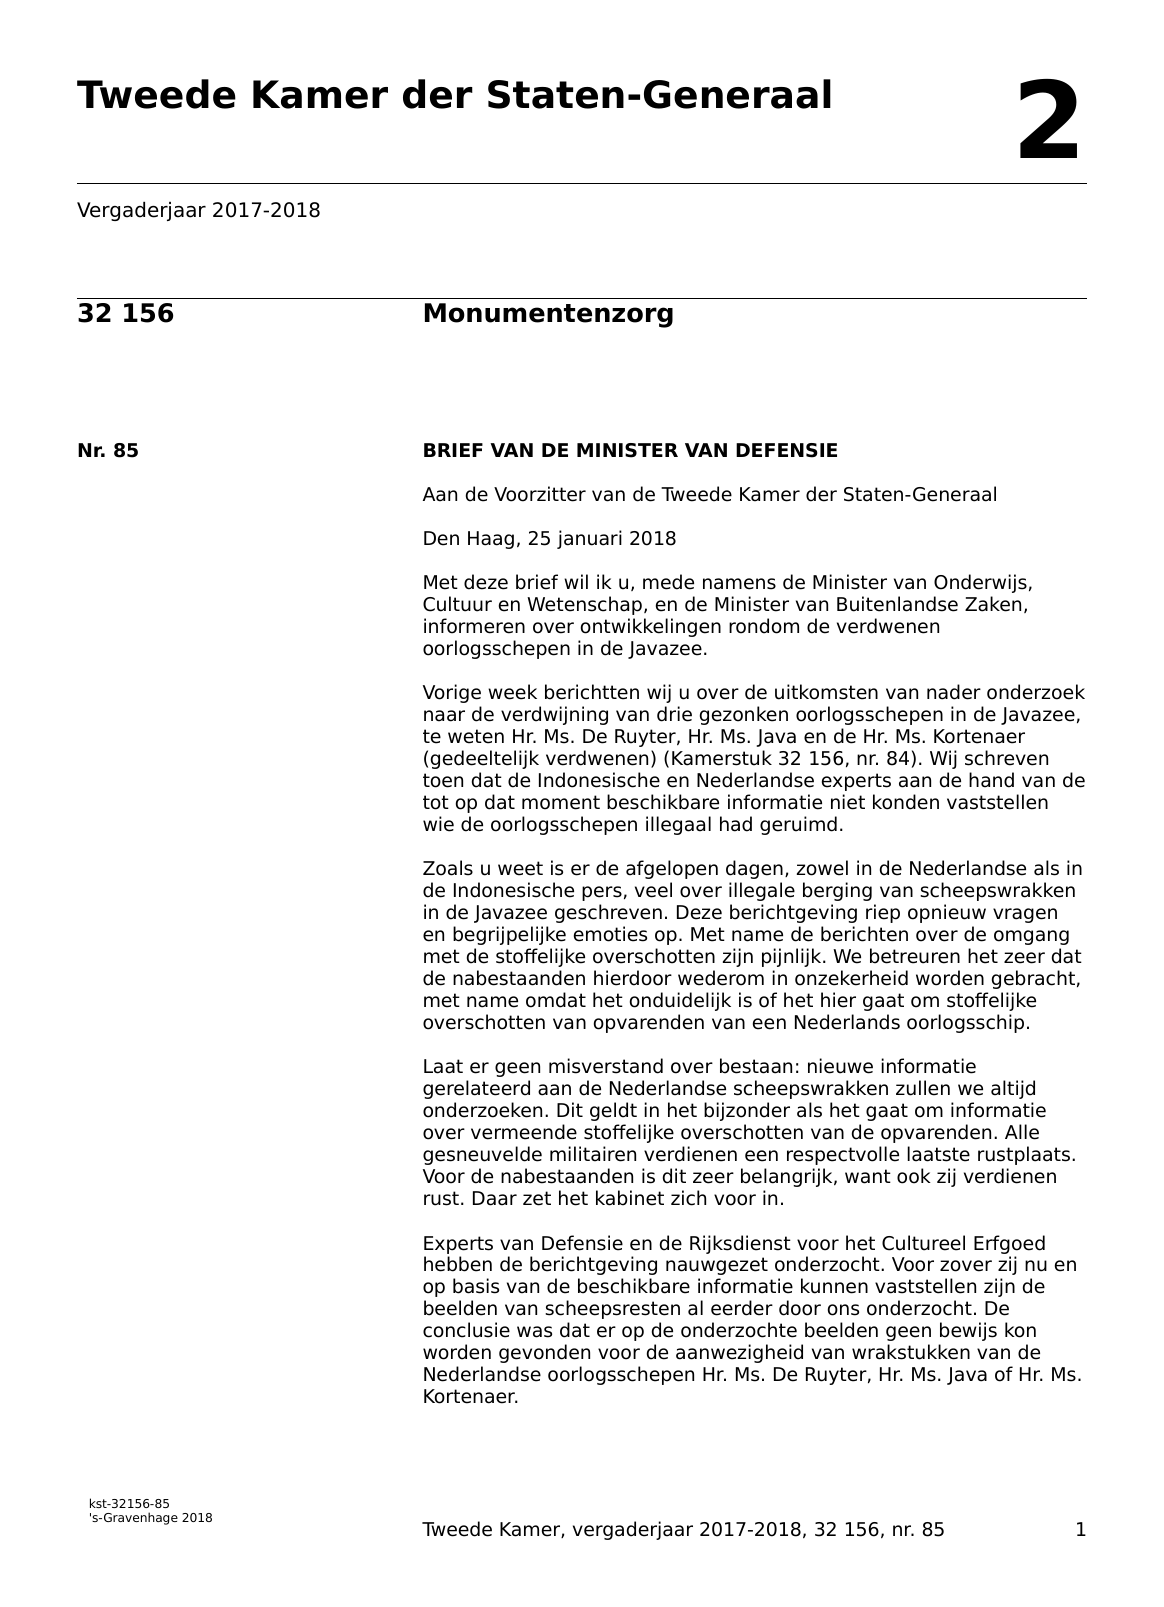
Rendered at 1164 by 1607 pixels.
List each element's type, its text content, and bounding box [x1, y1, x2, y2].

text Experts van Defensie en de Rijksdienst voor het Cultureel Erfgoed hebben de berichtgeving nauwgezet onderzocht. Voor zover zij nu en op basis van de beschikbare informatie kunnen vaststellen zijn de beelden van scheepsresten al eerder door ons onderzocht. De conclusie was dat er op de onderzochte beelden geen bewijs kon worden gevonden voor de aanwezigheid van wrakstukken van de Nederlandse oorlogsschepen Hr. Ms. De Ruyter, Hr. Ms. Java of Hr. Ms. Kortenaer. [422, 1232, 1087, 1408]
subtitle 32 156 Monumentenzorg [77, 299, 1087, 329]
text Laat er geen misverstand over bestaan: nieuwe informatie gerelateerd aan de Nederlandse scheepswrakken zullen we altijd onderzoeken. Dit geldt in het bijzonder als het gaat om informatie over vermeende stoffelijke overschotten van de opvarenden. Alle gesneuvelde militairen verdienen een respectvolle laatste rustplaats. Voor de nabestaanden is dit zeer belangrijk, want ook zij verdienen rust. Daar zet het kabinet zich voor in. [422, 1056, 1087, 1210]
text Vorige week berichtten wij u over de uitkomsten van nader onderzoek naar de verdwijning van drie gezonken oorlogsschepen in de Javazee, te weten Hr. Ms. De Ruyter, Hr. Ms. Java en de Hr. Ms. Kortenaer (gedeeltelijk verdwenen) (Kamerstuk 32 156, nr. 84). Wij schreven toen dat de Indonesische en Nederlandse experts aan de hand van de tot op dat moment beschikbare informatie niet konden vaststellen wie de oorlogsschepen illegaal had geruimd. [422, 682, 1087, 836]
text Zoals u weet is er de afgelopen dagen, zowel in de Nederlandse als in de Indonesische pers, veel over illegale berging van scheepswrakken in de Javazee geschreven. Deze berichtgeving riep opnieuw vragen en begrijpelijke emoties op. Met name de berichten over de omgang met de stoffelijke overschotten zijn pijnlijk. We betreuren het zeer dat de nabestaanden hierdoor wederom in onzekerheid worden gebracht, met name omdat het onduidelijk is of het hier gaat om stoffelijke overschotten van opvarenden van een Nederlands oorlogsschip. [422, 858, 1087, 1034]
text Den Haag, 25 januari 2018 [422, 528, 1087, 550]
subtitle Nr. 85 BRIEF VAN DE MINISTER VAN DEFENSIE [77, 440, 1087, 462]
table_header 2 [886, 59, 1087, 183]
text 's-Gravenhage 2018 [88, 1511, 323, 1525]
table_header Tweede Kamer der Staten-Generaal [77, 59, 886, 183]
table_cell Vergaderjaar 2017-2018 [77, 184, 1087, 298]
text kst-32156-85 [88, 1497, 323, 1511]
text Aan de Voorzitter van de Tweede Kamer der Staten-Generaal [422, 484, 1087, 506]
text Met deze brief wil ik u, mede namens de Minister van Onderwijs, Cultuur en Wetenschap, en de Minister van Buitenlandse Zaken, informeren over ontwikkelingen rondom de verdwenen oorlogsschepen in de Javazee. [422, 572, 1087, 660]
